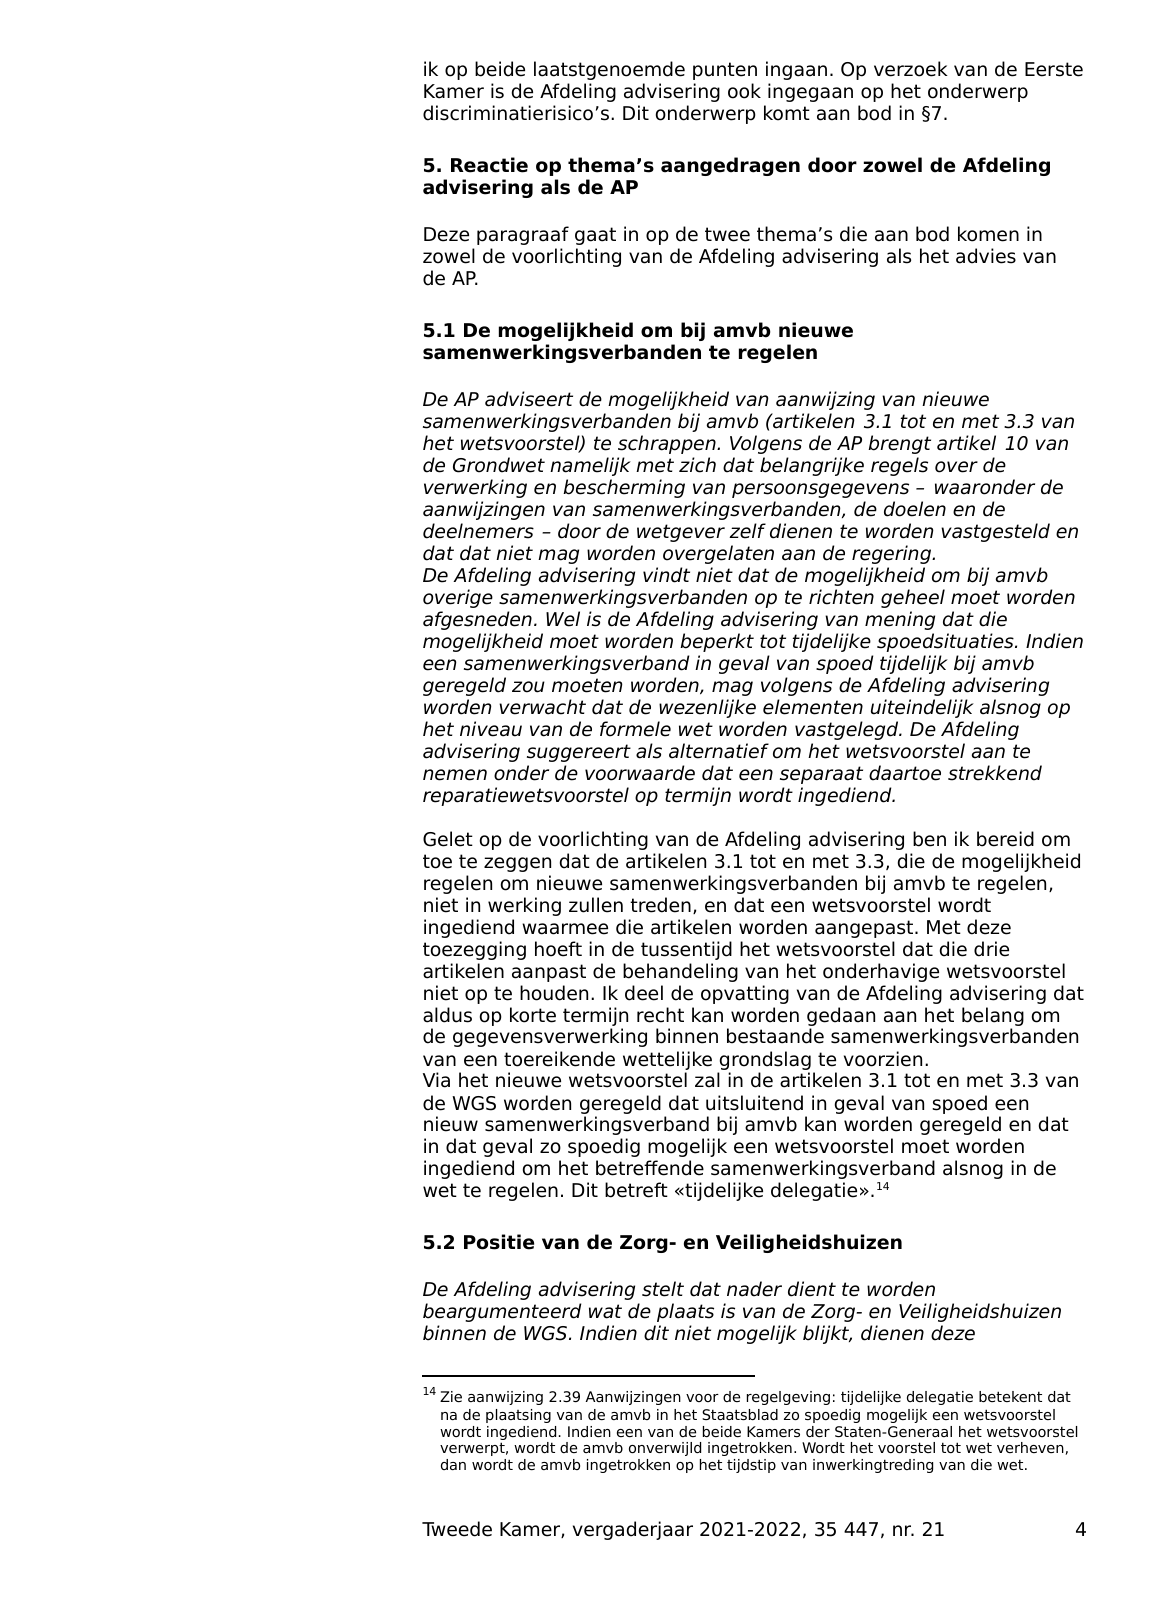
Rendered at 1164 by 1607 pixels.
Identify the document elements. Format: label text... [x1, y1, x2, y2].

text ik op beide laatstgenoemde punten ingaan. Op verzoek van de Eerste Kamer is de Afdeling advisering ook ingegaan op het onderwerp discriminatierisico’s. Dit onderwerp komt aan bod in §7. [422, 59, 1087, 125]
text Zie aanwijzing 2.39 Aanwijzingen voor de regelgeving: tijdelijke delegatie betekent dat na de plaatsing van de amvb in het Staatsblad zo spoedig mogelijk een wetsvoorstel wordt ingediend. Indien een van de beide Kamers der Staten-Generaal het wetsvoorstel verwerpt, wordt de amvb onverwijld ingetrokken. Wordt het voorstel tot wet verheven, dan wordt de amvb ingetrokken op het tijdstip van inwerkingtreding van die wet. [422, 1385, 1087, 1474]
text De AP adviseert de mogelijkheid van aanwijzing van nieuwe samenwerkingsverbanden bij amvb (artikelen 3.1 tot en met 3.3 van het wetsvoorstel) te schrappen. Volgens de AP brengt artikel 10 van de Grondwet namelijk met zich dat belangrijke regels over de verwerking en bescherming van persoonsgegevens – waaronder de aanwijzingen van samenwerkingsverbanden, de doelen en de deelnemers – door de wetgever zelf dienen te worden vastgesteld en dat dat niet mag worden overgelaten aan de regering. [422, 389, 1087, 565]
text De Afdeling advisering vindt niet dat de mogelijkheid om bij amvb overige samenwerkingsverbanden op te richten geheel moet worden afgesneden. Wel is de Afdeling advisering van mening dat die mogelijkheid moet worden beperkt tot tijdelijke spoedsituaties. Indien een samenwerkingsverband in geval van spoed tijdelijk bij amvb geregeld zou moeten worden, mag volgens de Afdeling advisering worden verwacht dat de wezenlijke elementen uiteindelijk alsnog op het niveau van de formele wet worden vastgelegd. De Afdeling advisering suggereert als alternatief om het wetsvoorstel aan te nemen onder de voorwaarde dat een separaat daartoe strekkend reparatiewetsvoorstel op termijn wordt ingediend. [422, 565, 1087, 806]
subtitle 5. Reactie op thema’s aangedragen door zowel de Afdeling advisering als de AP [422, 155, 1087, 199]
text Deze paragraaf gaat in op de twee thema’s die aan bod komen in zowel de voorlichting van de Afdeling advisering als het advies van de AP. [422, 224, 1087, 290]
text De Afdeling advisering stelt dat nader dient te worden beargumenteerd wat de plaats is van de Zorg- en Veiligheidshuizen binnen de WGS. Indien dit niet mogelijk blijkt, dienen deze [422, 1279, 1087, 1345]
subtitle 5.2 Positie van de Zorg- en Veiligheidshuizen [422, 1232, 1087, 1254]
text Gelet op de voorlichting van de Afdeling advisering ben ik bereid om toe te zeggen dat de artikelen 3.1 tot en met 3.3, die de mogelijkheid regelen om nieuwe samenwerkingsverbanden bij amvb te regelen, niet in werking zullen treden, en dat een wetsvoorstel wordt ingediend waarmee die artikelen worden aangepast. Met deze toezegging hoeft in de tussentijd het wetsvoorstel dat die drie artikelen aanpast de behandeling van het onderhavige wetsvoorstel niet op te houden. Ik deel de opvatting van de Afdeling advisering dat aldus op korte termijn recht kan worden gedaan aan het belang om de gegevensverwerking binnen bestaande samenwerkingsverbanden van een toereikende wettelijke grondslag te voorzien. [422, 829, 1087, 1070]
text Via het nieuwe wetsvoorstel zal in de artikelen 3.1 tot en met 3.3 van de WGS worden geregeld dat uitsluitend in geval van spoed een nieuw samenwerkingsverband bij amvb kan worden geregeld en dat in dat geval zo spoedig mogelijk een wetsvoorstel moet worden ingediend om het betreffende samenwerkingsverband alsnog in de wet te regelen. Dit betreft «tijdelijke delegatie». [422, 1070, 1087, 1202]
subtitle 5.1 De mogelijkheid om bij amvb nieuwe samenwerkingsverbanden te regelen [422, 320, 1087, 364]
